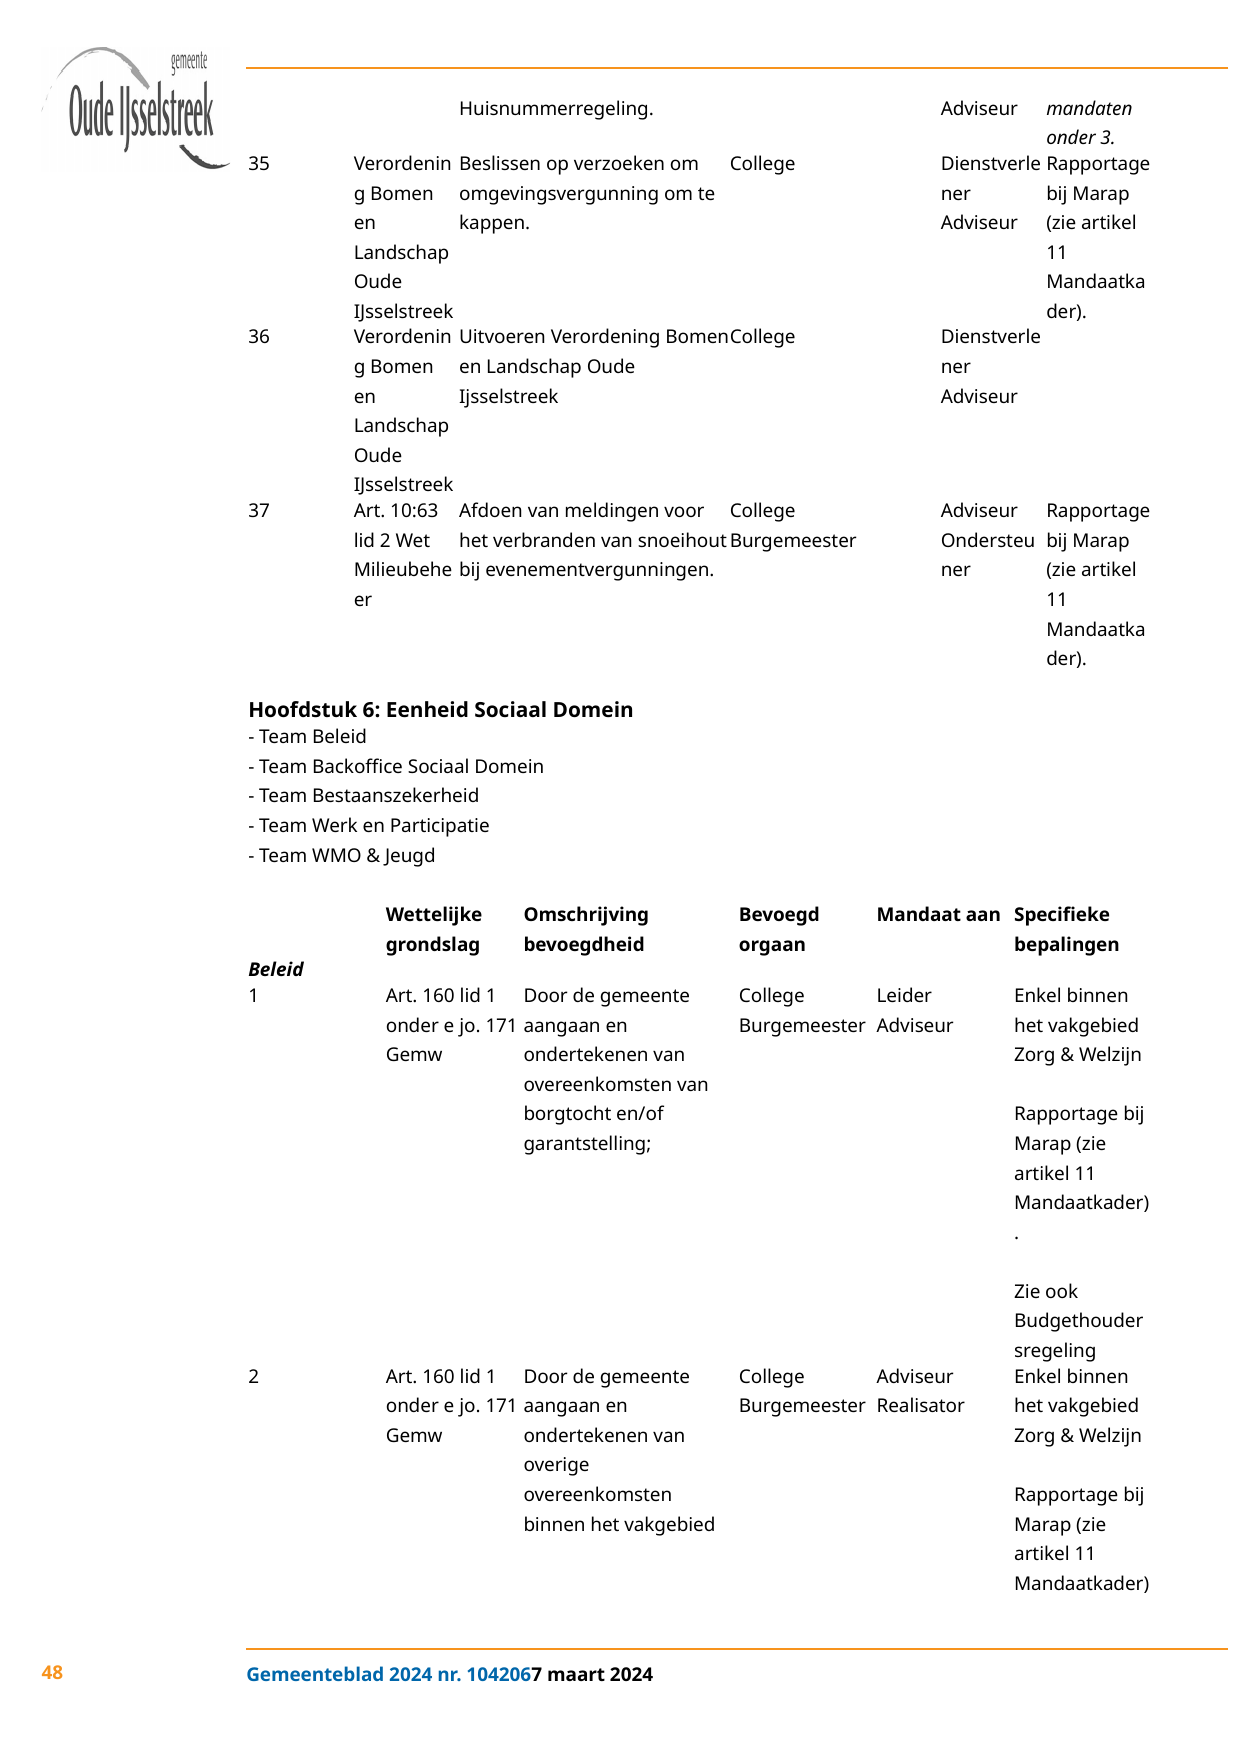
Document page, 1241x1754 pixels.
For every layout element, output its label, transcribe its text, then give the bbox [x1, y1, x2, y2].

text Hoofdstuk 6: Eenheid Sociaal Domein [248, 695, 1152, 723]
text - Team Backoffice Sociaal Domein [248, 753, 1152, 779]
table_cell [730, 95, 941, 150]
text - Team Bestaanszekerheid [248, 783, 1152, 808]
table_cell Art. 160 lid 1 onder e jo. 171 Gemw [386, 1363, 523, 1596]
table_cell 2 [248, 1363, 386, 1596]
table_cell Verordening Bomen en Landschap Oude IJsselstreek [354, 324, 459, 497]
table_cell [1046, 324, 1152, 497]
table_cell Rapportage bij Marap (zie artikel 11 Mandaatkader). [1046, 150, 1152, 324]
table_cell College Burgemeester [739, 1363, 876, 1596]
table_header Omschrijving bevoegdheid [523, 901, 739, 956]
table_cell [354, 95, 459, 150]
table_cell Art. 10:63 lid 2 Wet Milieubeheer [354, 498, 459, 671]
table_cell 1 [248, 982, 386, 1363]
table_cell College Burgemeester [730, 498, 941, 671]
table_header Wettelijke grondslag [386, 901, 523, 956]
table_cell mandaten onder 3. [1046, 95, 1152, 150]
table_header Bevoegd orgaan [739, 901, 876, 956]
table_cell Huisnummerregeling. [459, 95, 729, 150]
text - Team Werk en Participatie [248, 812, 1152, 838]
table_cell Art. 160 lid 1 onder e jo. 171 Gemw [386, 982, 523, 1363]
table_cell Afdoen van meldingen voor het verbranden van snoeihout bij evenementvergunningen. [459, 498, 729, 671]
table_header Mandaat aan [876, 901, 1014, 956]
table_header [248, 901, 386, 956]
table_cell Rapportage bij Marap (zie artikel 11 Mandaatkader). [1046, 498, 1152, 671]
table_cell Door de gemeente aangaan en ondertekenen van overeenkomsten van borgtocht en/of garantstelling; [523, 982, 739, 1363]
table_cell 35 [248, 150, 353, 324]
table_cell Adviseur Ondersteuner [941, 498, 1046, 671]
table_cell Beslissen op verzoeken om omgevingsvergunning om te kappen. [459, 150, 729, 324]
table_cell Leider Adviseur [876, 982, 1014, 1363]
table_header Specifieke bepalingen [1014, 901, 1152, 956]
table_cell College Burgemeester [739, 982, 876, 1363]
table_cell Adviseur Realisator [876, 1363, 1014, 1596]
table_cell 37 [248, 498, 353, 671]
table_cell Dienstverlener Adviseur [941, 150, 1046, 324]
table_cell Enkel binnen het vakgebied Zorg & Welzijn Rapportage bij Marap (zie artikel 11 Mandaatkader) [1014, 1363, 1152, 1596]
table_cell Door de gemeente aangaan en ondertekenen van overige overeenkomsten binnen het vakgebied [523, 1363, 739, 1596]
table_cell Beleid [248, 956, 1152, 982]
table_cell Dienstverlener Adviseur [941, 324, 1046, 497]
table_cell 36 [248, 324, 353, 497]
table_cell Enkel binnen het vakgebied Zorg & Welzijn Rapportage bij Marap (zie artikel 11 Mandaatkader). Zie ook Budgethoudersregeling [1014, 982, 1152, 1363]
table_cell Verordening Bomen en Landschap Oude IJsselstreek [354, 150, 459, 324]
table_cell [248, 95, 353, 150]
table_cell College [730, 150, 941, 324]
picture [41, 47, 231, 172]
text - Team WMO & Jeugd [248, 842, 1152, 868]
text - Team Beleid [248, 723, 1152, 749]
table_cell College [730, 324, 941, 497]
table_cell Adviseur [941, 95, 1046, 150]
table_cell Uitvoeren Verordening Bomen en Landschap Oude Ijsselstreek [459, 324, 729, 497]
